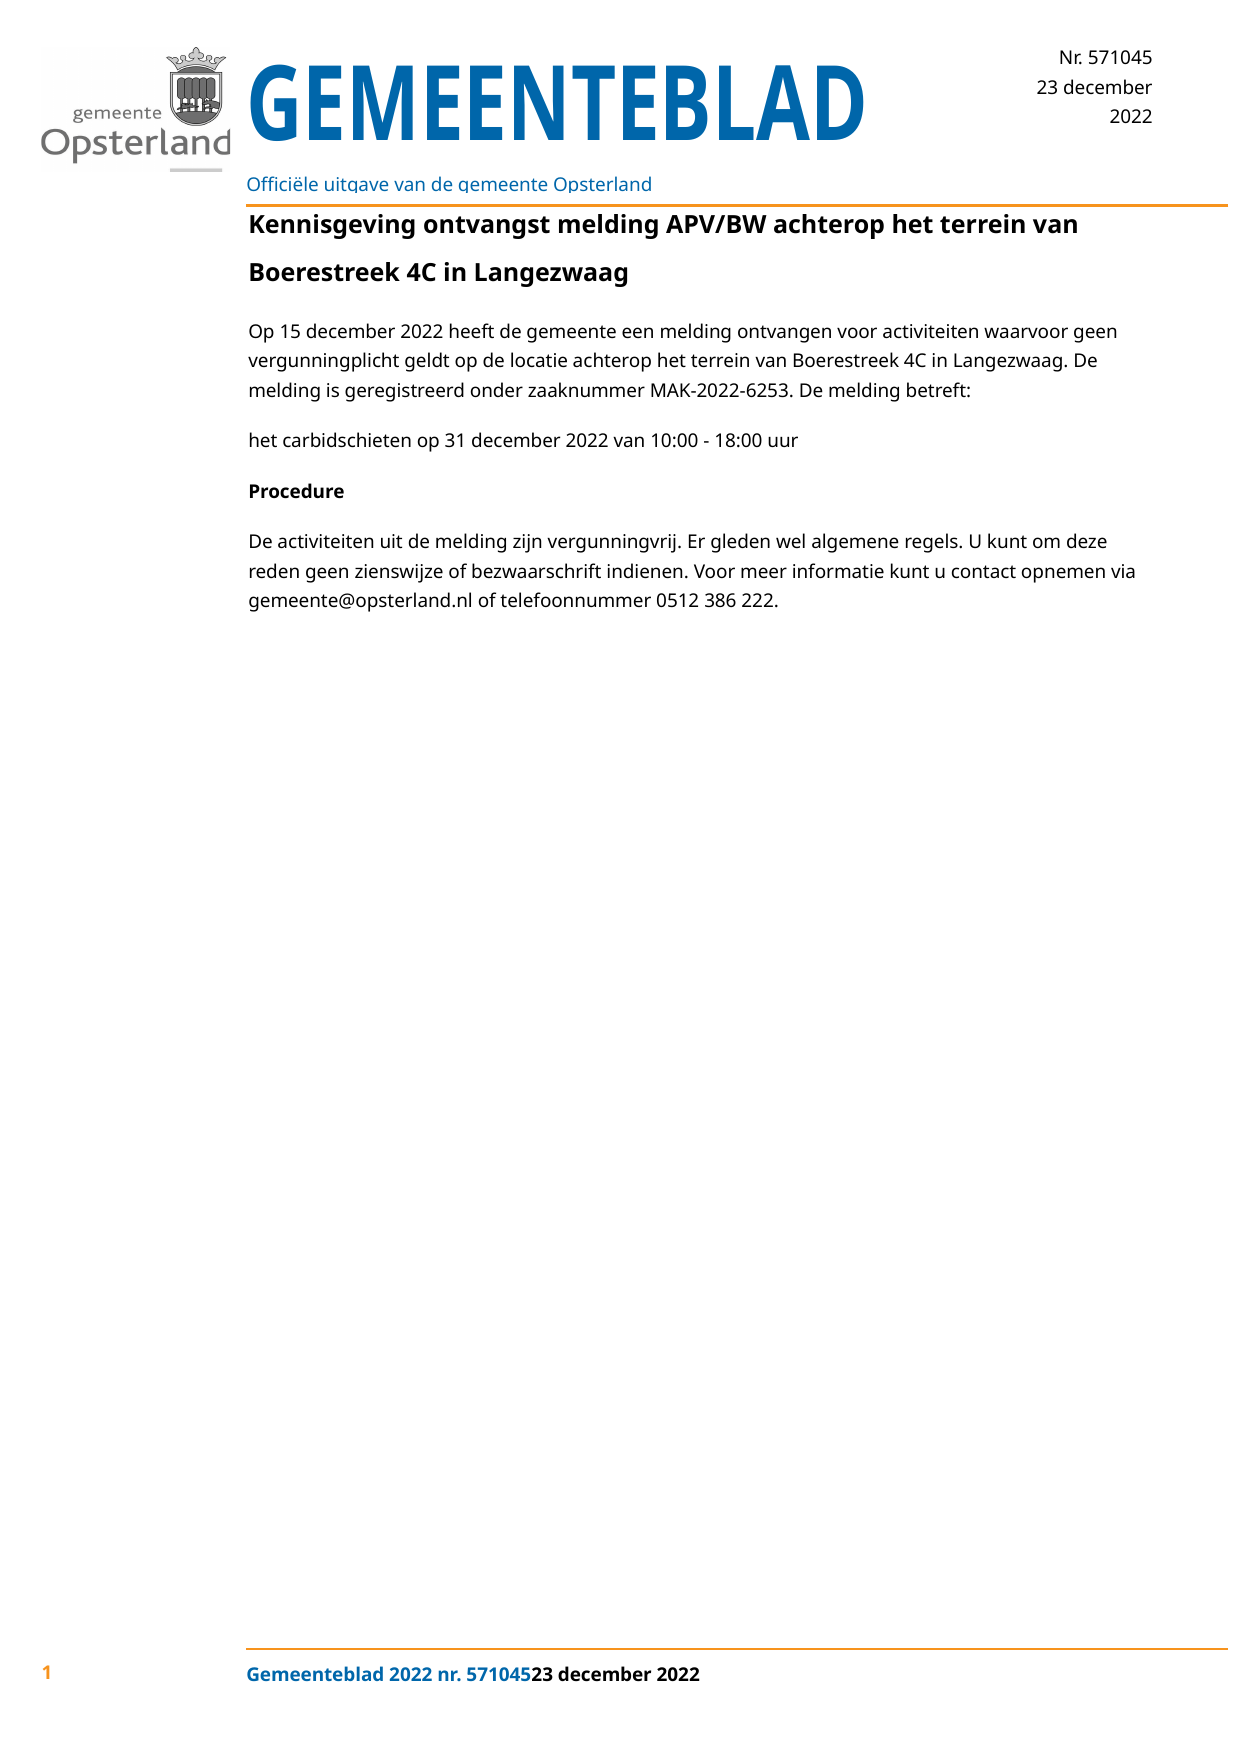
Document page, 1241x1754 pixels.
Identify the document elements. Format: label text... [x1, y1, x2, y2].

text Op 15 december 2022 heeft de gemeente een melding ontvangen voor activiteiten waarvoor geen vergunningplicht geldt op de locatie achterop het terrein van Boerestreek 4C in Langezwaag. De melding is geregistreerd onder zaaknummer MAK-2022-6253. De melding betreft: [248, 318, 1152, 403]
text De activiteiten uit de melding zijn vergunningvrij. Er gleden wel algemene regels. U kunt om deze reden geen zienswijze of bezwaarschrift indienen. Voor meer informatie kunt u contact opnemen via gemeente@opsterland.nl of telefoonnummer 0512 386 222. [248, 528, 1152, 613]
picture [41, 47, 231, 172]
text het carbidschieten op 31 december 2022 van 10:00 - 18:00 uur [248, 427, 1152, 453]
text Procedure [248, 478, 1152, 504]
text Kennisgeving ontvangst melding APV/BW achterop het terrein van Boerestreek 4C in Langezwaag [248, 207, 1152, 288]
